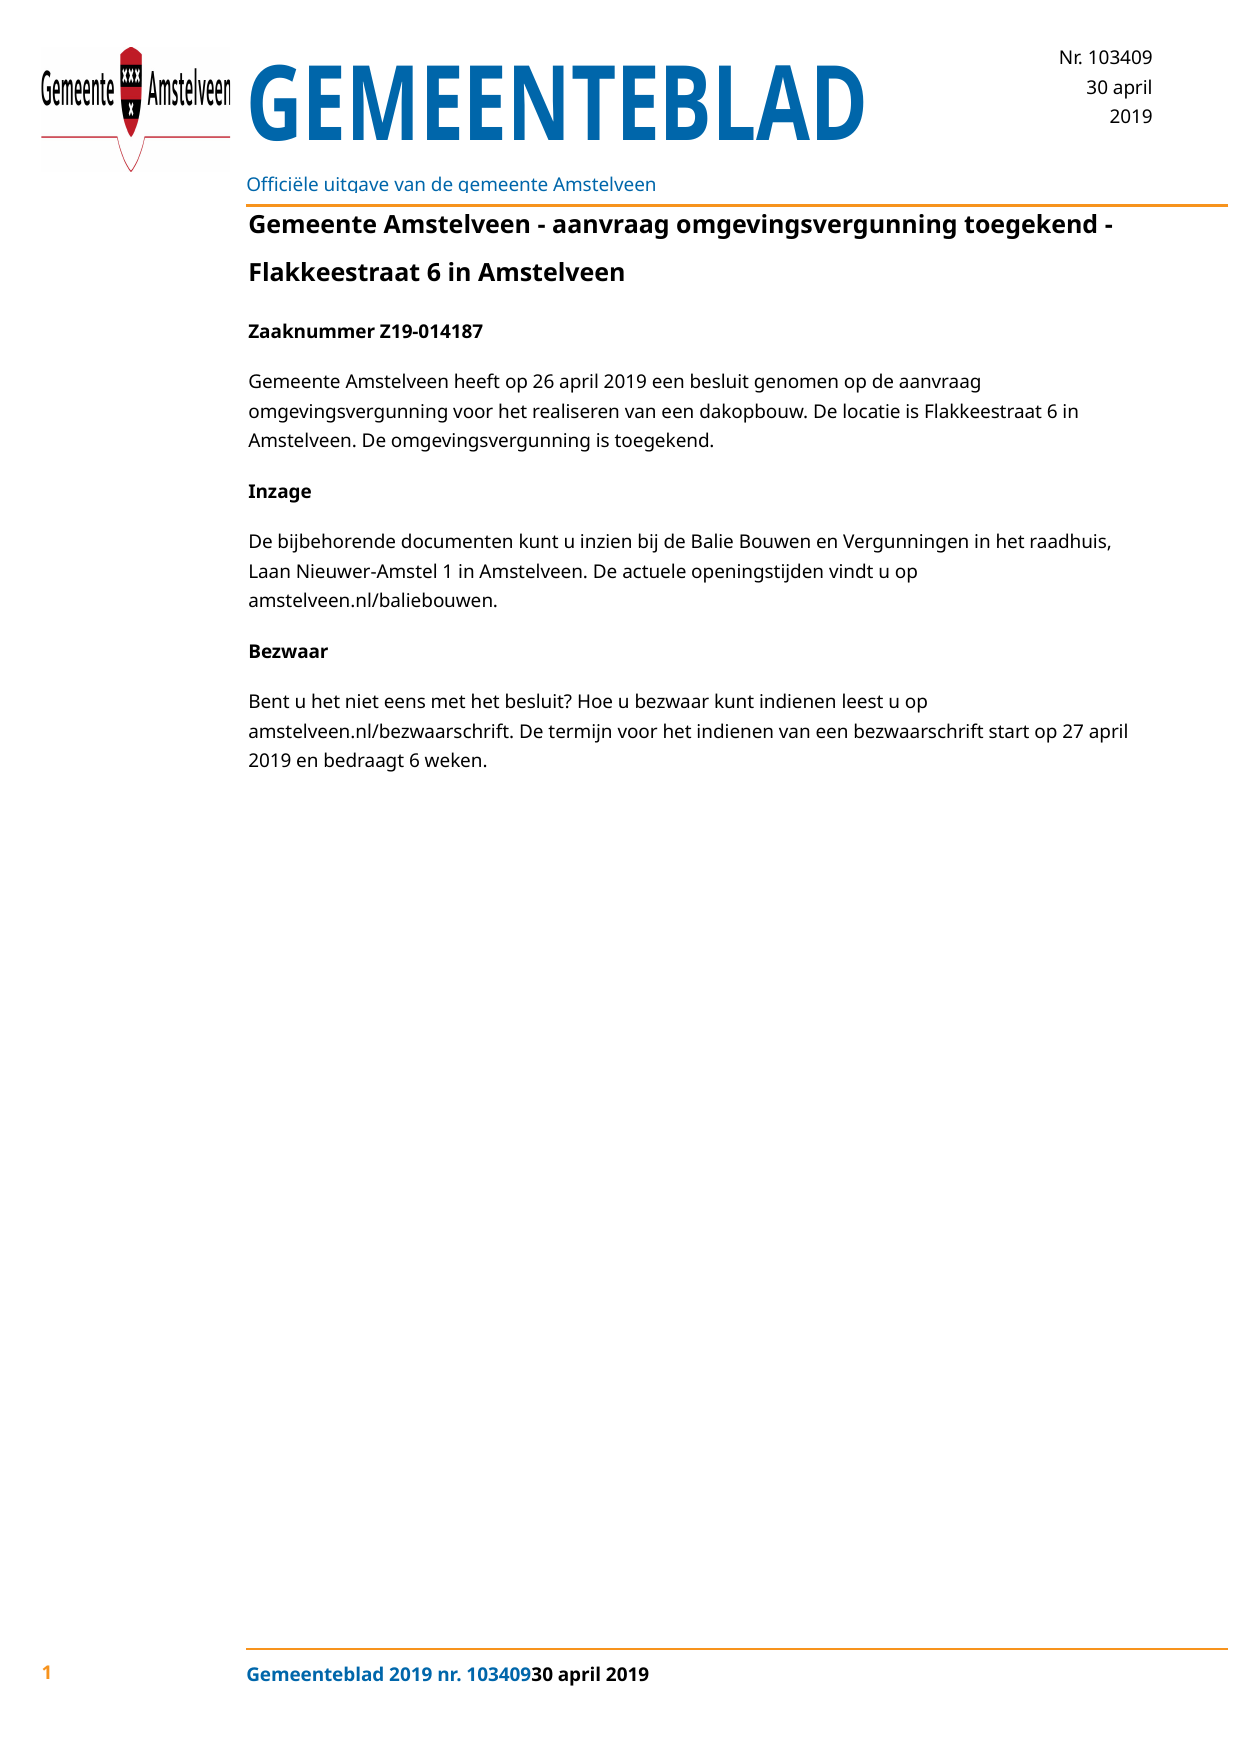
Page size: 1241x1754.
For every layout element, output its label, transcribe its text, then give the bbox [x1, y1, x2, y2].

text Inzage [248, 478, 1152, 504]
text Bent u het niet eens met het besluit? Hoe u bezwaar kunt indienen leest u op amstelveen.nl/bezwaarschrift. De termijn voor het indienen van een bezwaarschrift start op 27 april 2019 en bedraagt 6 weken. [248, 688, 1152, 773]
text Zaaknummer Z19-014187 [248, 318, 1152, 344]
text Gemeente Amstelveen - aanvraag omgevingsvergunning toegekend - Flakkeestraat 6 in Amstelveen [248, 207, 1152, 288]
text Bezwaar [248, 638, 1152, 664]
picture [41, 47, 231, 172]
text Gemeente Amstelveen heeft op 26 april 2019 een besluit genomen op de aanvraag omgevingsvergunning voor het realiseren van een dakopbouw. De locatie is Flakkeestraat 6 in Amstelveen. De omgevingsvergunning is toegekend. [248, 368, 1152, 453]
text De bijbehorende documenten kunt u inzien bij de Balie Bouwen en Vergunningen in het raadhuis, Laan Nieuwer-Amstel 1 in Amstelveen. De actuele openingstijden vindt u op amstelveen.nl/baliebouwen. [248, 528, 1152, 613]
